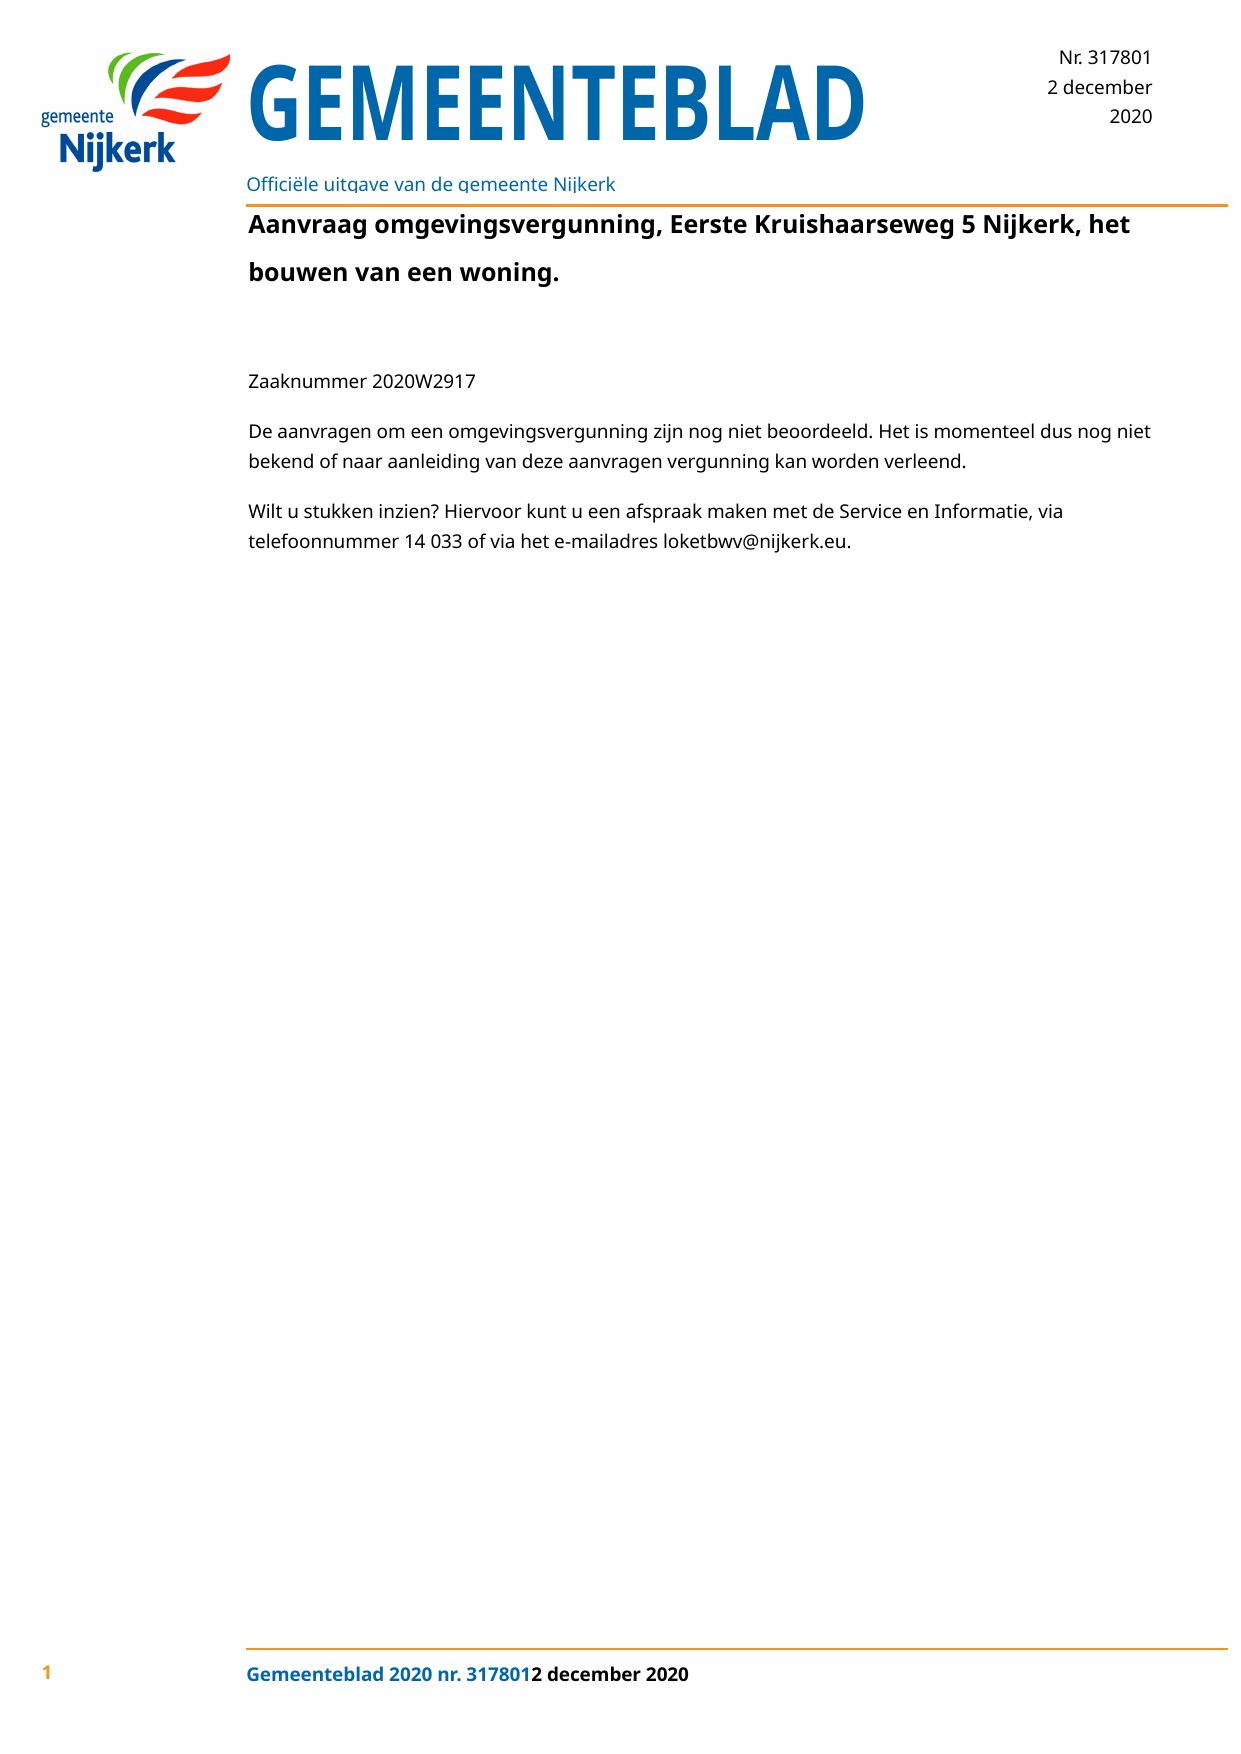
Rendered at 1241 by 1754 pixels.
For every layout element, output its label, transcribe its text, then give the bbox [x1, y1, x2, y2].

text De aanvragen om een omgevingsvergunning zijn nog niet beoordeeld. Het is momenteel dus nog niet bekend of naar aanleiding van deze aanvragen vergunning kan worden verleend. [248, 419, 1152, 474]
picture [41, 47, 231, 172]
text Wilt u stukken inzien? Hiervoor kunt u een afspraak maken met de Service en Informatie, via telefoonnummer 14 033 of via het e-mailadres loketbwv@nijkerk.eu. [248, 499, 1152, 554]
text Aanvraag omgevingsvergunning, Eerste Kruishaarseweg 5 Nijkerk, het bouwen van een woning. [248, 207, 1152, 288]
text Zaaknummer 2020W2917 [248, 368, 1152, 394]
